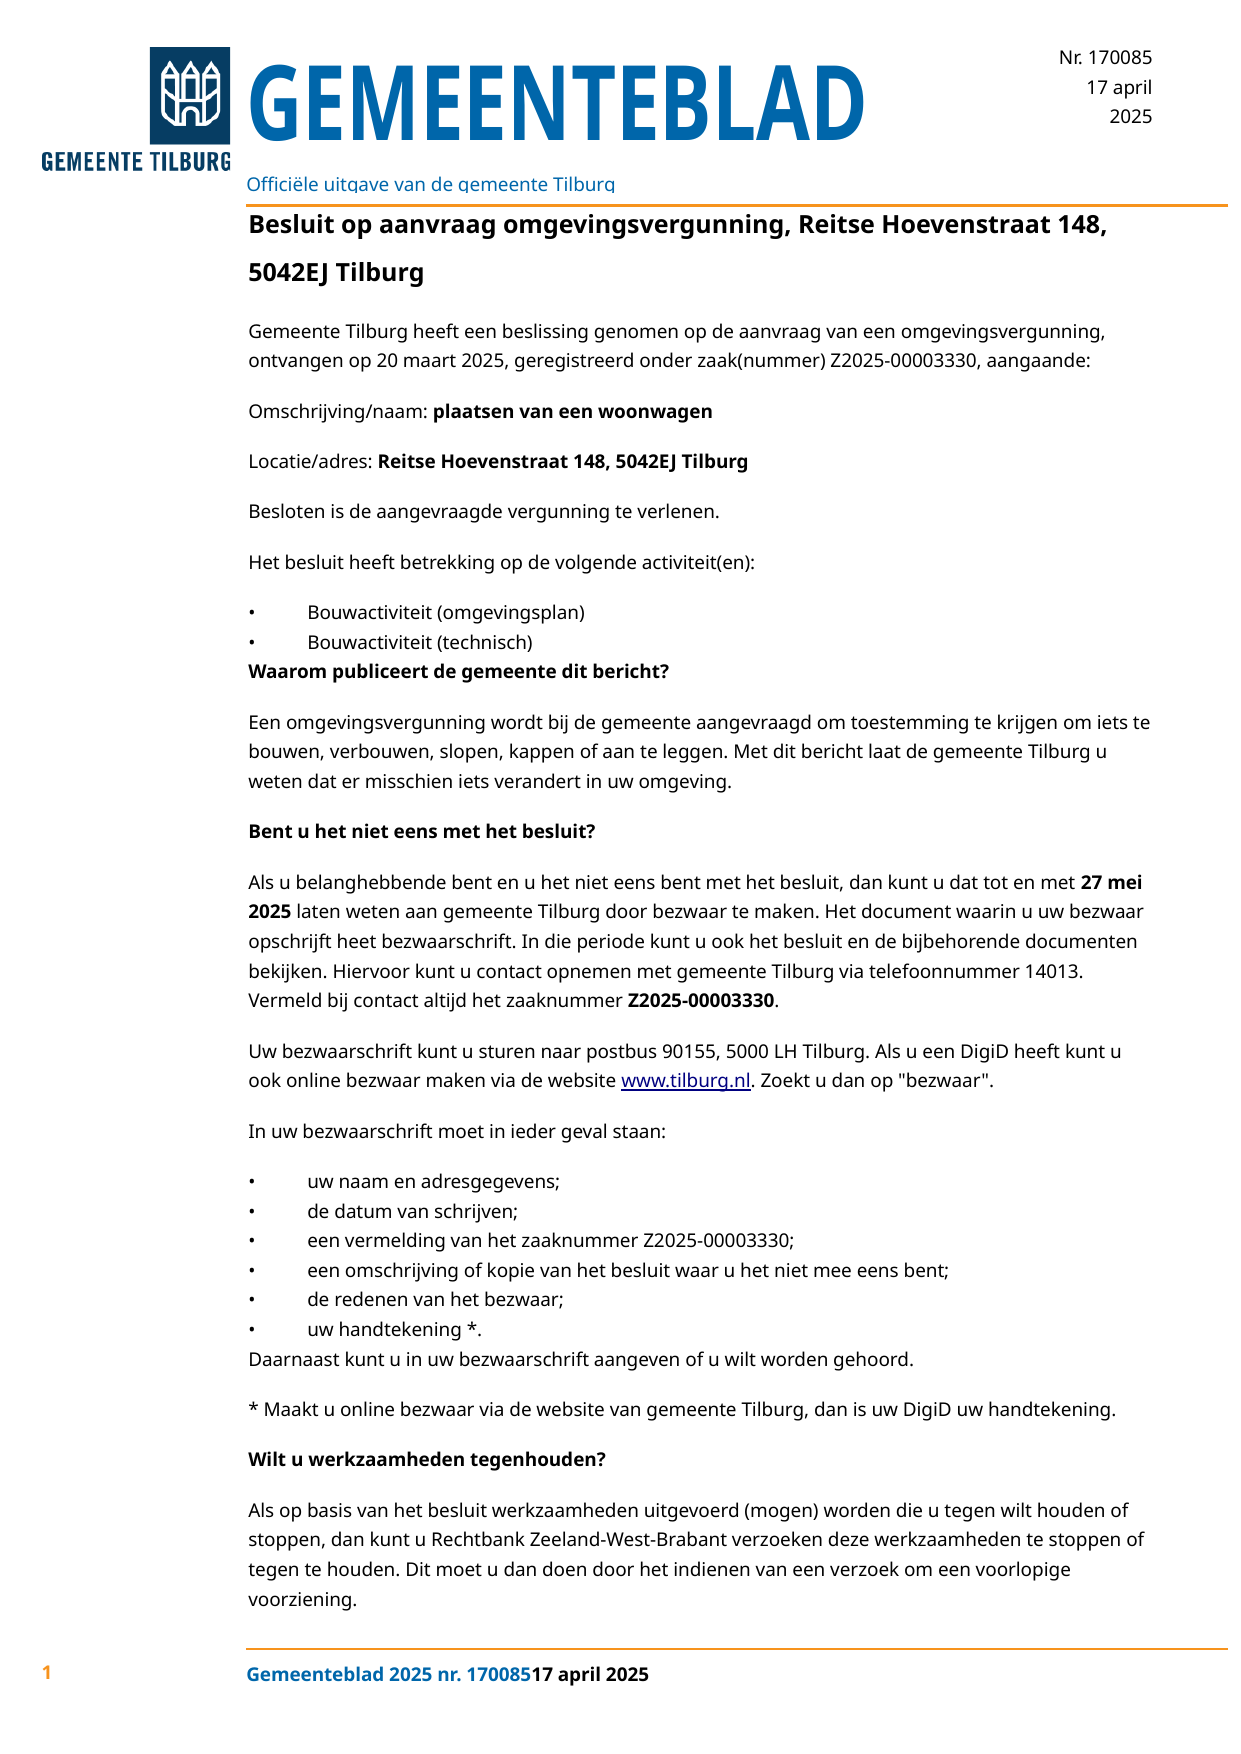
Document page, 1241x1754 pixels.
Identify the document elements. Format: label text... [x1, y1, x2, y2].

picture [41, 47, 231, 172]
list uw handtekening *. [248, 1316, 1152, 1342]
text Gemeente Tilburg heeft een beslissing genomen op de aanvraag van een omgevingsvergunning, ontvangen op 20 maart 2025, geregistreerd onder zaak(nummer) Z2025-00003330, aangaande: [248, 318, 1152, 373]
text Het besluit heeft betrekking op de volgende activiteit(en): [248, 549, 1152, 575]
list Bouwactiviteit (omgevingsplan) [248, 599, 1152, 625]
list een vermelding van het zaaknummer Z2025-00003330; [248, 1227, 1152, 1253]
text Wilt u werkzaamheden tegenhouden? [248, 1447, 1152, 1472]
text Daarnaast kunt u in uw bezwaarschrift aangeven of u wilt worden gehoord. [248, 1346, 1152, 1372]
list de datum van schrijven; [248, 1198, 1152, 1224]
text Als u belanghebbende bent en u het niet eens bent met het besluit, dan kunt u dat tot en met 27 mei 2025 laten weten aan gemeente Tilburg door bezwaar te maken. Het document waarin u uw bezwaar opschrijft heet bezwaarschrift. In die periode kunt u ook het besluit en de bijbehorende documenten bekijken. Hiervoor kunt u contact opnemen met gemeente Tilburg via telefoonnummer 14013. Vermeld bij contact altijd het zaaknummer Z2025-00003330. [248, 869, 1152, 1013]
text Besloten is de aangevraagde vergunning te verlenen. [248, 499, 1152, 524]
text Locatie/adres: Reitse Hoevenstraat 148, 5042EJ Tilburg [248, 448, 1152, 474]
list Bouwactiviteit (technisch) [248, 629, 1152, 655]
text Uw bezwaarschrift kunt u sturen naar postbus 90155, 5000 LH Tilburg. Als u een DigiD heeft kunt u ook online bezwaar maken via de website www.tilburg.nl. Zoekt u dan op "bezwaar". [248, 1038, 1152, 1093]
text Besluit op aanvraag omgevingsvergunning, Reitse Hoevenstraat 148, 5042EJ Tilburg [248, 207, 1152, 288]
text * Maakt u online bezwaar via de website van gemeente Tilburg, dan is uw DigiD uw handtekening. [248, 1396, 1152, 1422]
list de redenen van het bezwaar; [248, 1287, 1152, 1312]
text Bent u het niet eens met het besluit? [248, 819, 1152, 844]
list uw naam en adresgegevens; [248, 1168, 1152, 1194]
text Een omgevingsvergunning wordt bij de gemeente aangevraagd om toestemming te krijgen om iets te bouwen, verbouwen, slopen, kappen of aan te leggen. Met dit bericht laat de gemeente Tilburg u weten dat er misschien iets verandert in uw omgeving. [248, 709, 1152, 794]
text Waarom publiceert de gemeente dit bericht? [248, 659, 1152, 684]
list een omschrijving of kopie van het besluit waar u het niet mee eens bent; [248, 1257, 1152, 1283]
text Als op basis van het besluit werkzaamheden uitgevoerd (mogen) worden die u tegen wilt houden of stoppen, dan kunt u Rechtbank Zeeland-West-Brabant verzoeken deze werkzaamheden te stoppen of tegen te houden. Dit moet u dan doen door het indienen van een verzoek om een voorlopige voorziening. [248, 1497, 1152, 1612]
text In uw bezwaarschrift moet in ieder geval staan: [248, 1118, 1152, 1144]
text Omschrijving/naam: plaatsen van een woonwagen [248, 398, 1152, 424]
